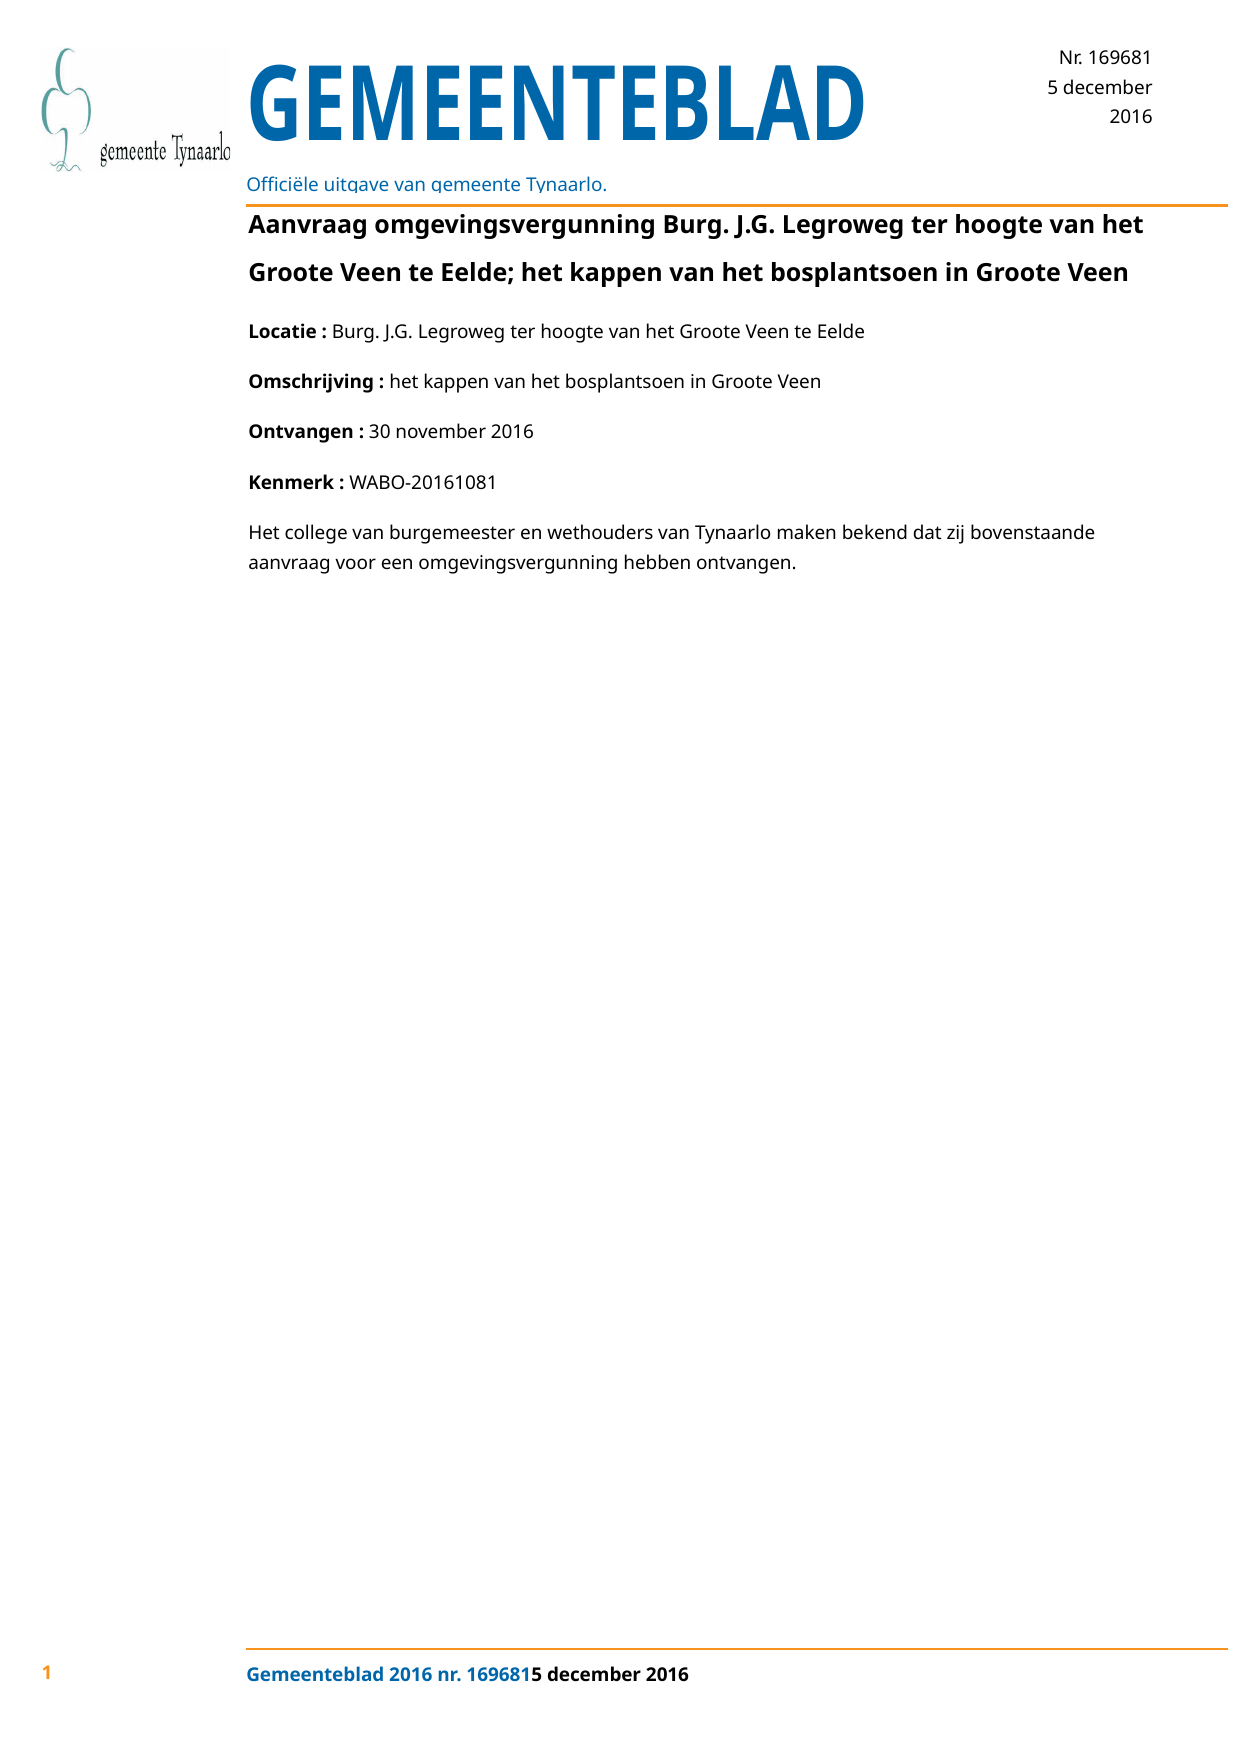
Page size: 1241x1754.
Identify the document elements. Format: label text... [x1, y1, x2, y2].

text Locatie : Burg. J.G. Legroweg ter hoogte van het Groote Veen te Eelde [248, 318, 1152, 344]
picture [41, 47, 231, 172]
text Omschrijving : het kappen van het bosplantsoen in Groote Veen [248, 368, 1152, 394]
text Kenmerk : WABO-20161081 [248, 469, 1152, 495]
text Het college van burgemeester en wethouders van Tynaarlo maken bekend dat zij bovenstaande aanvraag voor een omgevingsvergunning hebben ontvangen. [248, 519, 1152, 575]
text Aanvraag omgevingsvergunning Burg. J.G. Legroweg ter hoogte van het Groote Veen te Eelde; het kappen van het bosplantsoen in Groote Veen [248, 207, 1152, 288]
text Ontvangen : 30 november 2016 [248, 419, 1152, 444]
